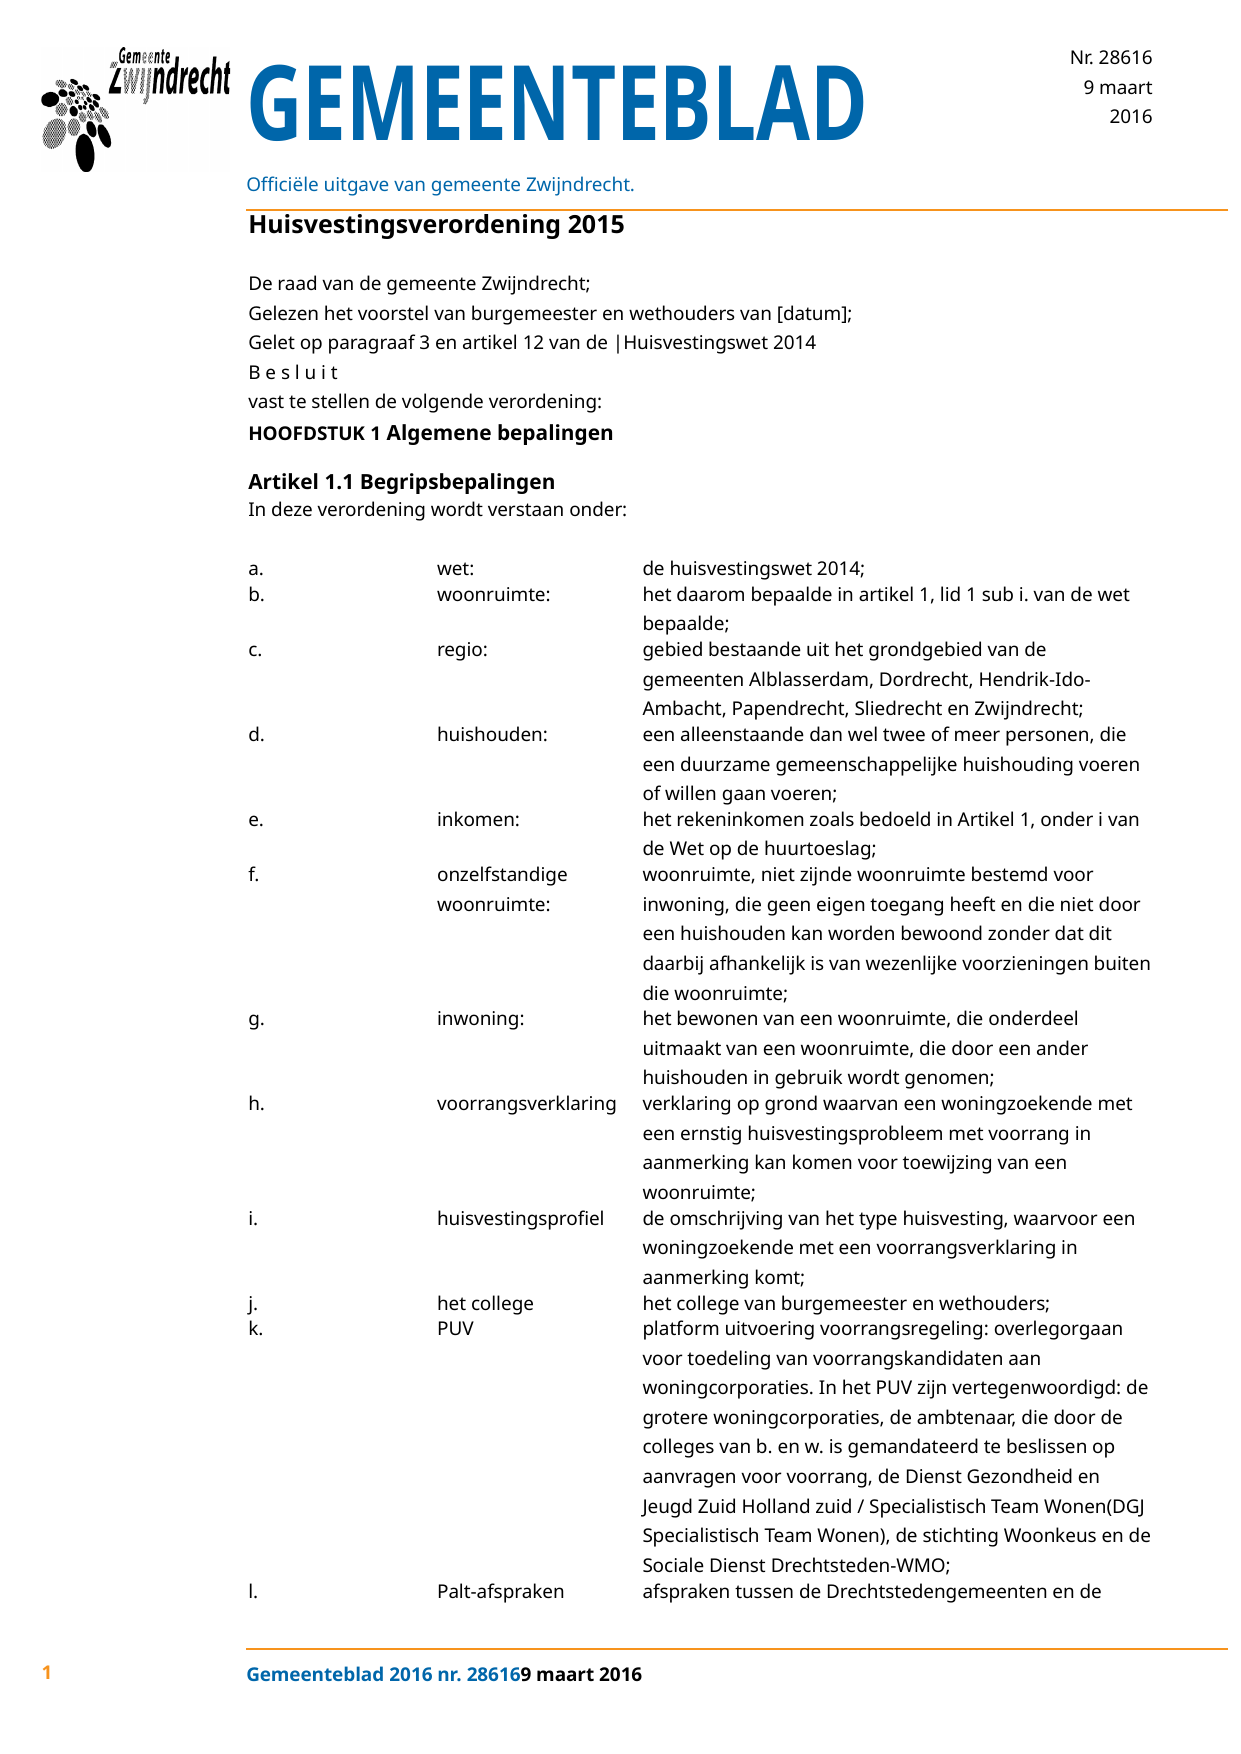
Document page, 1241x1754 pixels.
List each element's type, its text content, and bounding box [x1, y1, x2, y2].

table_cell het daarom bepaalde in artikel 1, lid 1 sub i. van de wet bepaalde; [642, 581, 1152, 636]
table_cell b. [248, 581, 437, 636]
table_cell l. [248, 1578, 437, 1603]
picture [41, 47, 231, 172]
table_cell regio: [437, 636, 642, 721]
table_cell huishouden: [437, 721, 642, 806]
table_cell inwoning: [437, 1005, 642, 1090]
table_cell verklaring op grond waarvan een woningzoekende met een ernstig huisvestingsprobleem met voorrang in aanmerking kan komen voor toewijzing van een woonruimte; [642, 1090, 1152, 1205]
table_header a. [248, 555, 437, 581]
table_cell huisvestingsprofiel [437, 1205, 642, 1290]
table_cell het bewonen van een woonruimte, die onderdeel uitmaakt van een woonruimte, die door een ander huishouden in gebruik wordt genomen; [642, 1005, 1152, 1090]
text Gelezen het voorstel van burgemeester en wethouders van [datum]; [248, 300, 1152, 326]
table_cell i. [248, 1205, 437, 1290]
table_cell een alleenstaande dan wel twee of meer personen, die een duurzame gemeenschappelijke huishouding voeren of willen gaan voeren; [642, 721, 1152, 806]
table_cell voorrangsverklaring [437, 1090, 642, 1205]
table_cell f. [248, 861, 437, 1005]
table_cell h. [248, 1090, 437, 1205]
table_cell het college van burgemeester en wethouders; [642, 1290, 1152, 1315]
text In deze verordening wordt verstaan onder: [248, 496, 1152, 522]
text vast te stellen de volgende verordening: [248, 389, 1152, 414]
table_cell afspraken tussen de Drechtstedengemeenten en de [642, 1578, 1152, 1603]
text HOOFDSTUK 1 Algemene bepalingen [248, 418, 1152, 447]
table_cell k. [248, 1315, 437, 1578]
table_cell woonruimte, niet zijnde woonruimte bestemd voor inwoning, die geen eigen toegang heeft en die niet door een huishouden kan worden bewoond zonder dat dit daarbij afhankelijk is van wezenlijke voorzieningen buiten die woonruimte; [642, 861, 1152, 1005]
table_cell onzelfstandige woonruimte: [437, 861, 642, 1005]
table_cell de omschrijving van het type huisvesting, waarvoor een woningzoekende met een voorrangsverklaring in aanmerking komt; [642, 1205, 1152, 1290]
table_cell Palt-afspraken [437, 1578, 642, 1603]
table_cell e. [248, 806, 437, 861]
table_cell woonruimte: [437, 581, 642, 636]
table_cell het college [437, 1290, 642, 1315]
text B e s l u i t [248, 359, 1152, 385]
table_cell d. [248, 721, 437, 806]
table_cell het rekeninkomen zoals bedoeld in Artikel 1, onder i van de Wet op de huurtoeslag; [642, 806, 1152, 861]
table_cell inkomen: [437, 806, 642, 861]
table_cell g. [248, 1005, 437, 1090]
table_cell PUV [437, 1315, 642, 1578]
table_cell gebied bestaande uit het grondgebied van de gemeenten Alblasserdam, Dordrecht, Hendrik-Ido-Ambacht, Papendrecht, Sliedrecht en Zwijndrecht; [642, 636, 1152, 721]
table_header wet: [437, 555, 642, 581]
table_cell j. [248, 1290, 437, 1315]
table_header de huisvestingswet 2014; [642, 555, 1152, 581]
table_cell c. [248, 636, 437, 721]
text De raad van de gemeente Zwijndrecht; [248, 270, 1152, 296]
text Gelet op paragraaf 3 en artikel 12 van de |Huisvestingswet 2014 [248, 329, 1152, 355]
text Artikel 1.1 Begripsbepalingen [248, 467, 1152, 496]
table_cell platform uitvoering voorrangsregeling: overlegorgaan voor toedeling van voorrangskandidaten aan woningcorporaties. In het PUV zijn vertegenwoordigd: de grotere woningcorporaties, de ambtenaar, die door de colleges van b. en w. is gemandateerd te beslissen op aanvragen voor voorrang, de Dienst Gezondheid en Jeugd Zuid Holland zuid / Specialistisch Team Wonen(DGJ Specialistisch Team Wonen), de stichting Woonkeus en de Sociale Dienst Drechtsteden-WMO; [642, 1315, 1152, 1578]
text Huisvestingsverordening 2015 [248, 211, 1152, 241]
